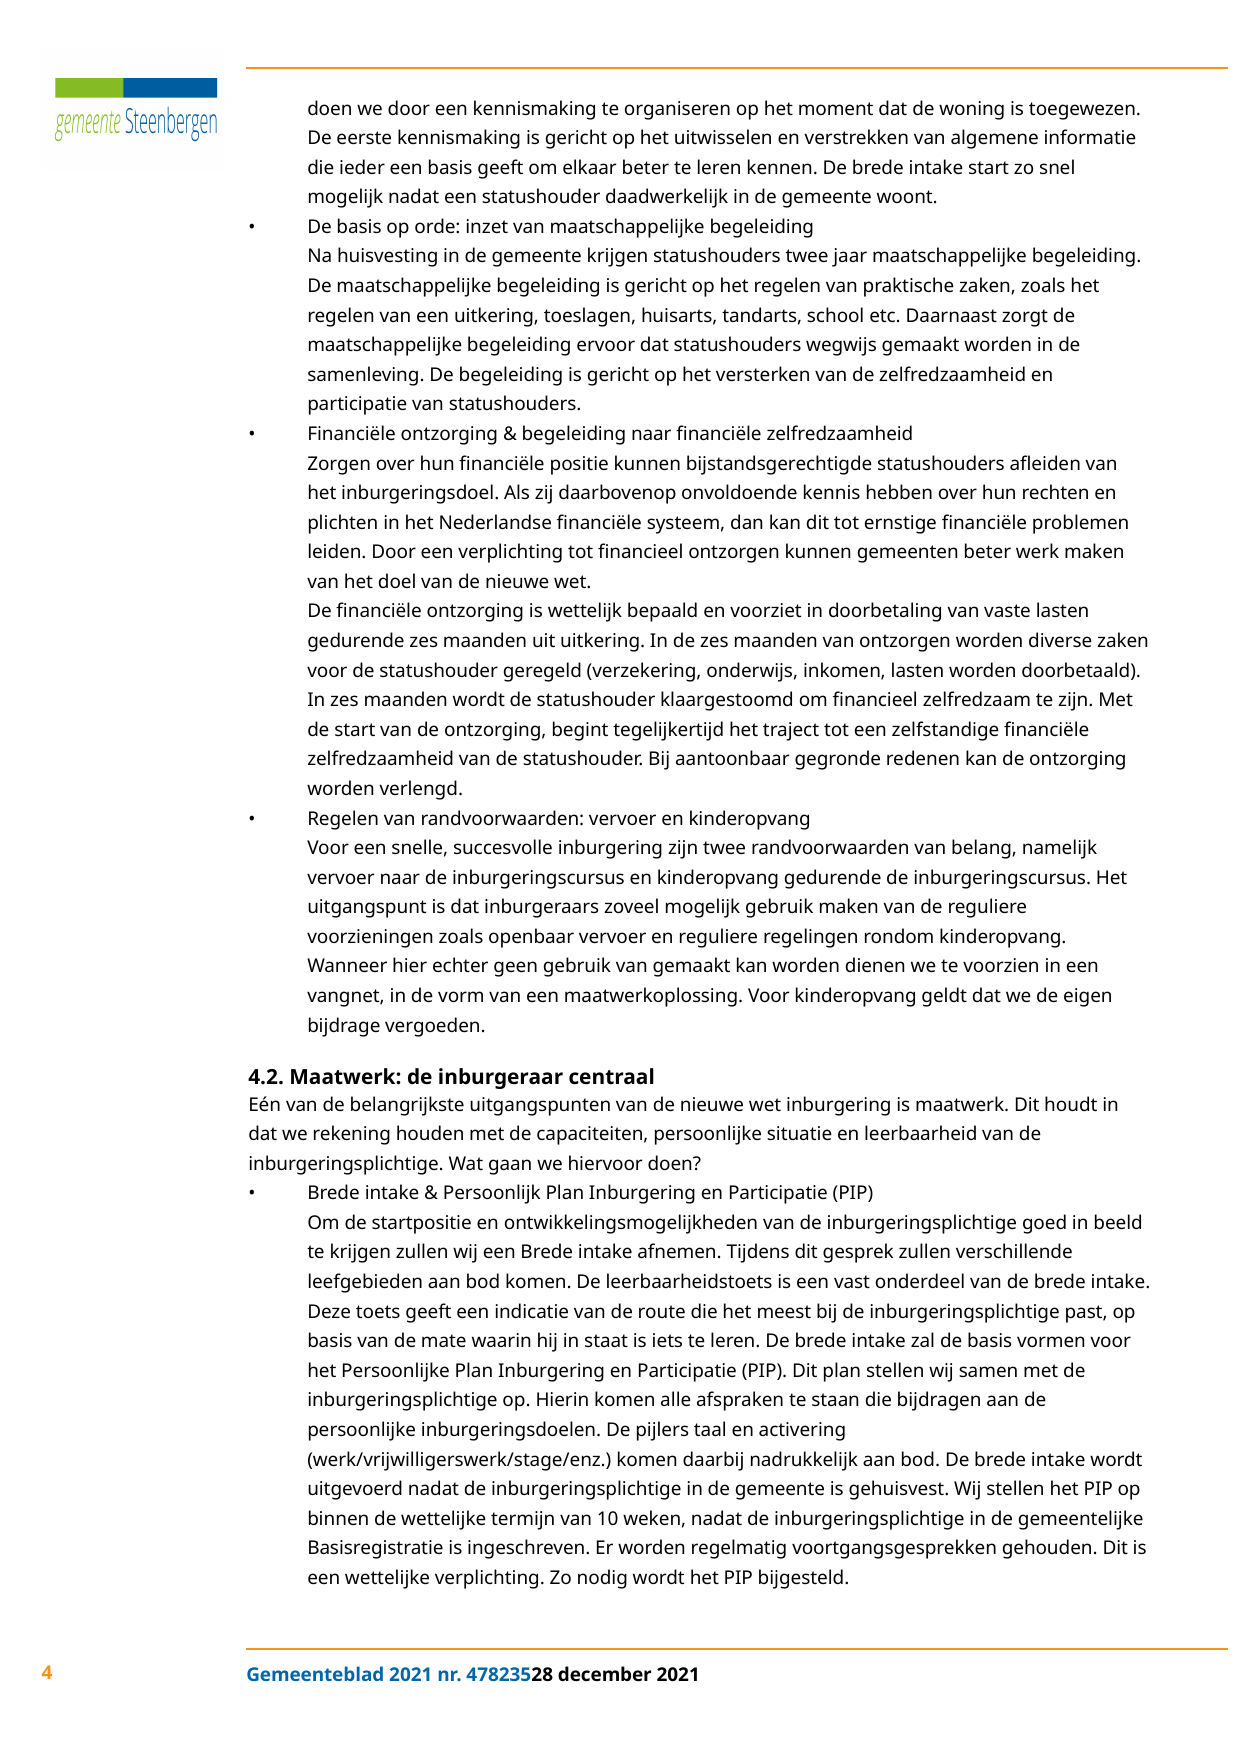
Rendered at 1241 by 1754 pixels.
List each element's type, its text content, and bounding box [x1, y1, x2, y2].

list Brede intake & Persoonlijk Plan Inburgering en Participatie (PIP) [248, 1179, 1152, 1205]
text Eén van de belangrijkste uitgangspunten van de nieuwe wet inburgering is maatwerk. Dit houdt in dat we rekening houden met de capaciteiten, persoonlijke situatie en leerbaarheid van de inburgeringsplichtige. Wat gaan we hiervoor doen? [248, 1091, 1152, 1176]
list Om de startpositie en ontwikkelingsmogelijkheden van de inburgeringsplichtige goed in beeld te krijgen zullen wij een Brede intake afnemen. Tijdens dit gesprek zullen verschillende leefgebieden aan bod komen. De leerbaarheidstoets is een vast onderdeel van de brede intake. Deze toets geeft een indicatie van de route die het meest bij de inburgeringsplichtige past, op basis van de mate waarin hij in staat is iets te leren. De brede intake zal de basis vormen voor het Persoonlijke Plan Inburgering en Participatie (PIP). Dit plan stellen wij samen met de inburgeringsplichtige op. Hierin komen alle afspraken te staan die bijdragen aan de persoonlijke inburgeringsdoelen. De pijlers taal en activering (werk/vrijwilligerswerk/stage/enz.) komen daarbij nadrukkelijk aan bod. De brede intake wordt uitgevoerd nadat de inburgeringsplichtige in de gemeente is gehuisvest. Wij stellen het PIP op binnen de wettelijke termijn van 10 weken, nadat de inburgeringsplichtige in de gemeentelijke Basisregistratie is ingeschreven. Er worden regelmatig voortgangsgesprekken gehouden. Dit is een wettelijke verplichting. Zo nodig wordt het PIP bijgesteld. [248, 1209, 1152, 1590]
list Voor een snelle, succesvolle inburgering zijn twee randvoorwaarden van belang, namelijk vervoer naar de inburgeringscursus en kinderopvang gedurende de inburgeringscursus. Het uitgangspunt is dat inburgeraars zoveel mogelijk gebruik maken van de reguliere voorzieningen zoals openbaar vervoer en reguliere regelingen rondom kinderopvang. Wanneer hier echter geen gebruik van gemaakt kan worden dienen we te voorzien in een vangnet, in de vorm van een maatwerkoplossing. Voor kinderopvang geldt dat we de eigen bijdrage vergoeden. [248, 834, 1152, 1038]
text 4.2. Maatwerk: de inburgeraar centraal [248, 1062, 1152, 1091]
list Zorgen over hun financiële positie kunnen bijstandsgerechtigde statushouders afleiden van het inburgeringsdoel. Als zij daarbovenop onvoldoende kennis hebben over hun rechten en plichten in het Nederlandse financiële systeem, dan kan dit tot ernstige financiële problemen leiden. Door een verplichting tot financieel ontzorgen kunnen gemeenten beter werk maken van het doel van de nieuwe wet. [248, 450, 1152, 594]
list doen we door een kennismaking te organiseren op het moment dat de woning is toegewezen. De eerste kennismaking is gericht op het uitwisselen en verstrekken van algemene informatie die ieder een basis geeft om elkaar beter te leren kennen. De brede intake start zo snel mogelijk nadat een statushouder daadwerkelijk in de gemeente woont. [248, 95, 1152, 209]
list De financiële ontzorging is wettelijk bepaald en voorziet in doorbetaling van vaste lasten gedurende zes maanden uit uitkering. In de zes maanden van ontzorgen worden diverse zaken voor de statushouder geregeld (verzekering, onderwijs, inkomen, lasten worden doorbetaald). In zes maanden wordt de statushouder klaargestoomd om financieel zelfredzaam te zijn. Met de start van de ontzorging, begint tegelijkertijd het traject tot een zelfstandige financiële zelfredzaamheid van de statushouder. Bij aantoonbaar gegronde redenen kan de ontzorging worden verlengd. [248, 598, 1152, 801]
picture [41, 47, 231, 172]
list De basis op orde: inzet van maatschappelijke begeleiding [248, 213, 1152, 239]
list Financiële ontzorging & begeleiding naar financiële zelfredzaamheid [248, 420, 1152, 446]
list Regelen van randvoorwaarden: vervoer en kinderopvang [248, 805, 1152, 831]
list Na huisvesting in de gemeente krijgen statushouders twee jaar maatschappelijke begeleiding. De maatschappelijke begeleiding is gericht op het regelen van praktische zaken, zoals het regelen van een uitkering, toeslagen, huisarts, tandarts, school etc. Daarnaast zorgt de maatschappelijke begeleiding ervoor dat statushouders wegwijs gemaakt worden in de samenleving. De begeleiding is gericht op het versterken van de zelfredzaamheid en participatie van statushouders. [248, 243, 1152, 416]
